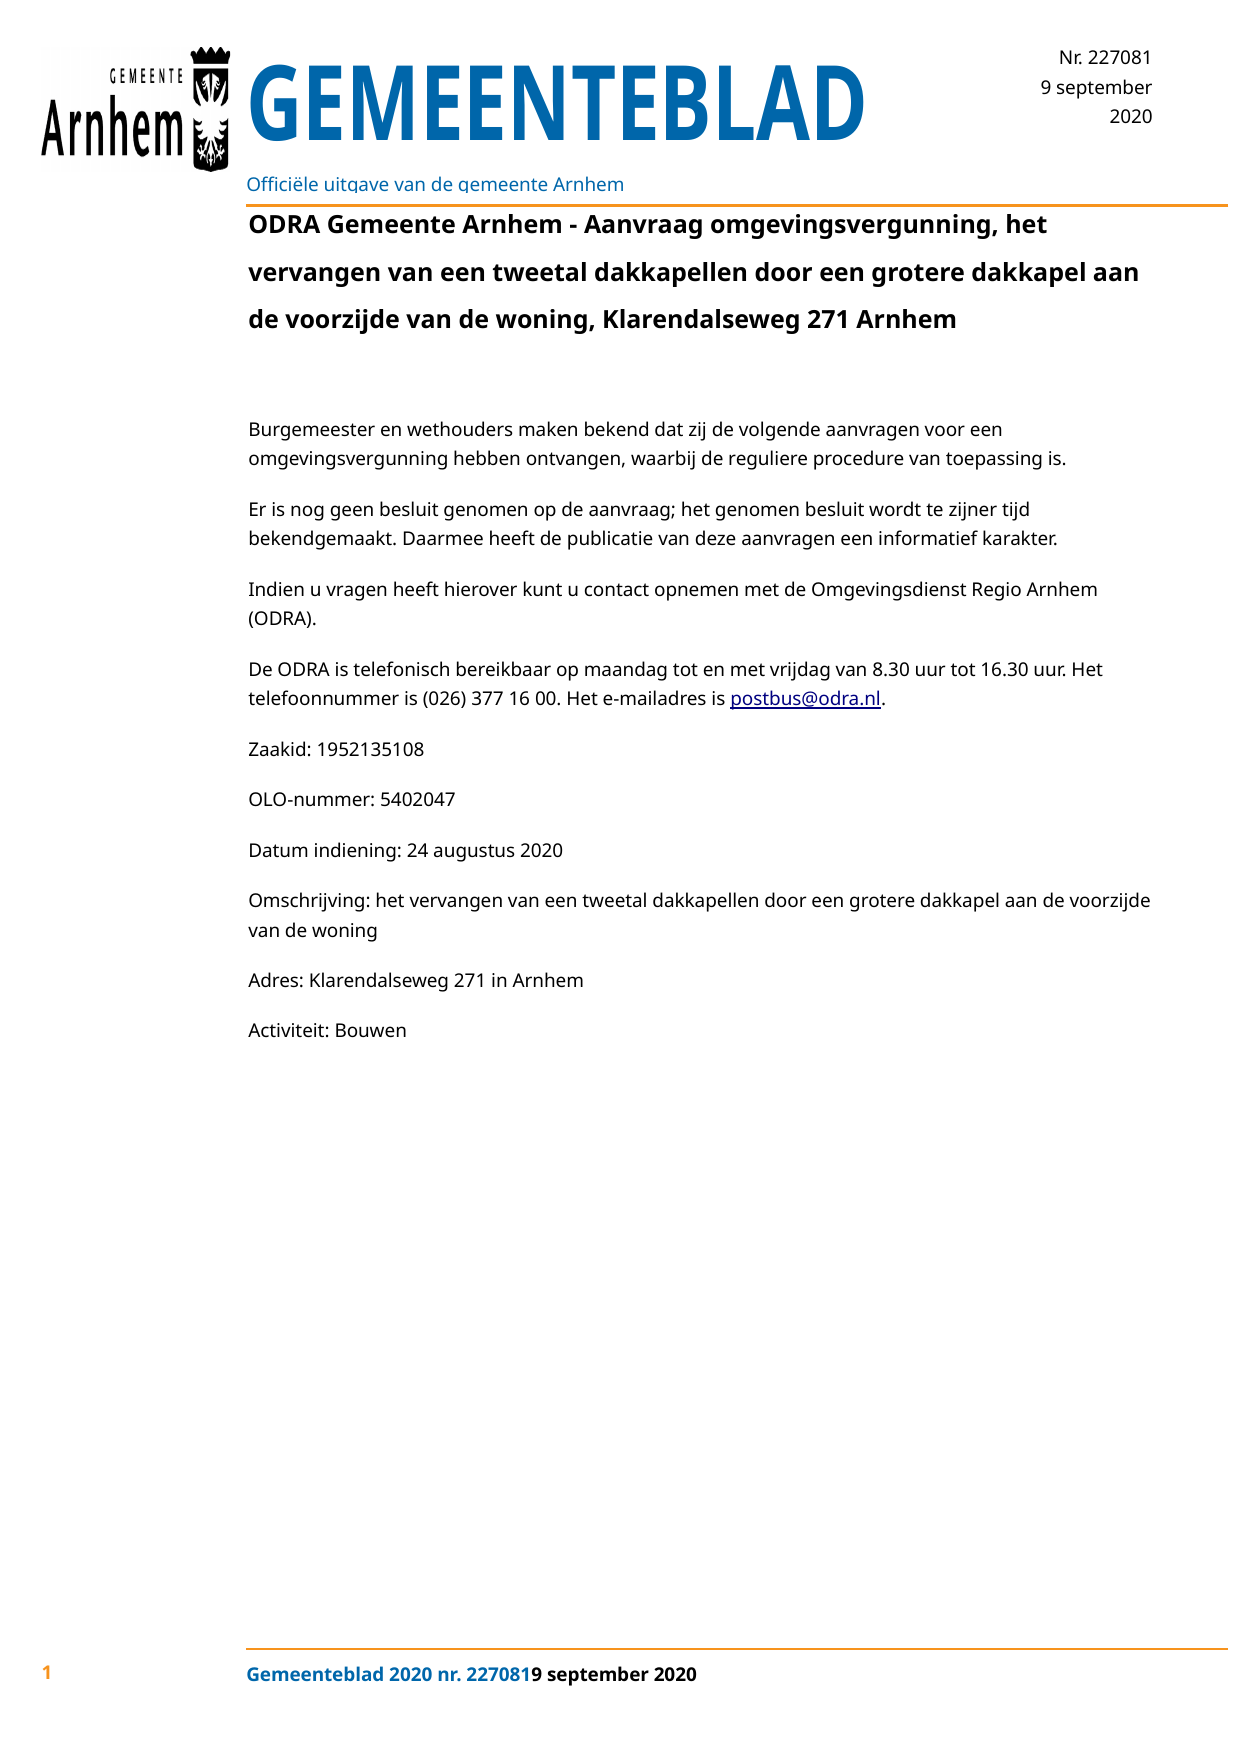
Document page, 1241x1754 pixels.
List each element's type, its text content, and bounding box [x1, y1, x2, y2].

picture [41, 47, 231, 172]
text Zaakid: 1952135108 [248, 736, 1152, 762]
text Datum indiening: 24 augustus 2020 [248, 837, 1152, 862]
text De ODRA is telefonisch bereikbaar op maandag tot en met vrijdag van 8.30 uur tot 16.30 uur. Het telefoonnummer is (026) 377 16 00. Het e-mailadres is postbus@odra.nl. [248, 656, 1152, 711]
text Adres: Klarendalseweg 271 in Arnhem [248, 967, 1152, 993]
text Activiteit: Bouwen [248, 1018, 1152, 1043]
text Er is nog geen besluit genomen op de aanvraag; het genomen besluit wordt te zijner tijd bekendgemaakt. Daarmee heeft de publicatie van deze aanvragen een informatief karakter. [248, 496, 1152, 551]
text Indien u vragen heeft hierover kunt u contact opnemen met de Omgevingsdienst Regio Arnhem (ODRA). [248, 576, 1152, 631]
text ODRA Gemeente Arnhem - Aanvraag omgevingsvergunning, het vervangen van een tweetal dakkapellen door een grotere dakkapel aan de voorzijde van de woning, Klarendalseweg 271 Arnhem [248, 207, 1152, 336]
text Omschrijving: het vervangen van een tweetal dakkapellen door een grotere dakkapel aan de voorzijde van de woning [248, 887, 1152, 942]
text Burgemeester en wethouders maken bekend dat zij de volgende aanvragen voor een omgevingsvergunning hebben ontvangen, waarbij de reguliere procedure van toepassing is. [248, 416, 1152, 471]
text OLO-nummer: 5402047 [248, 786, 1152, 812]
